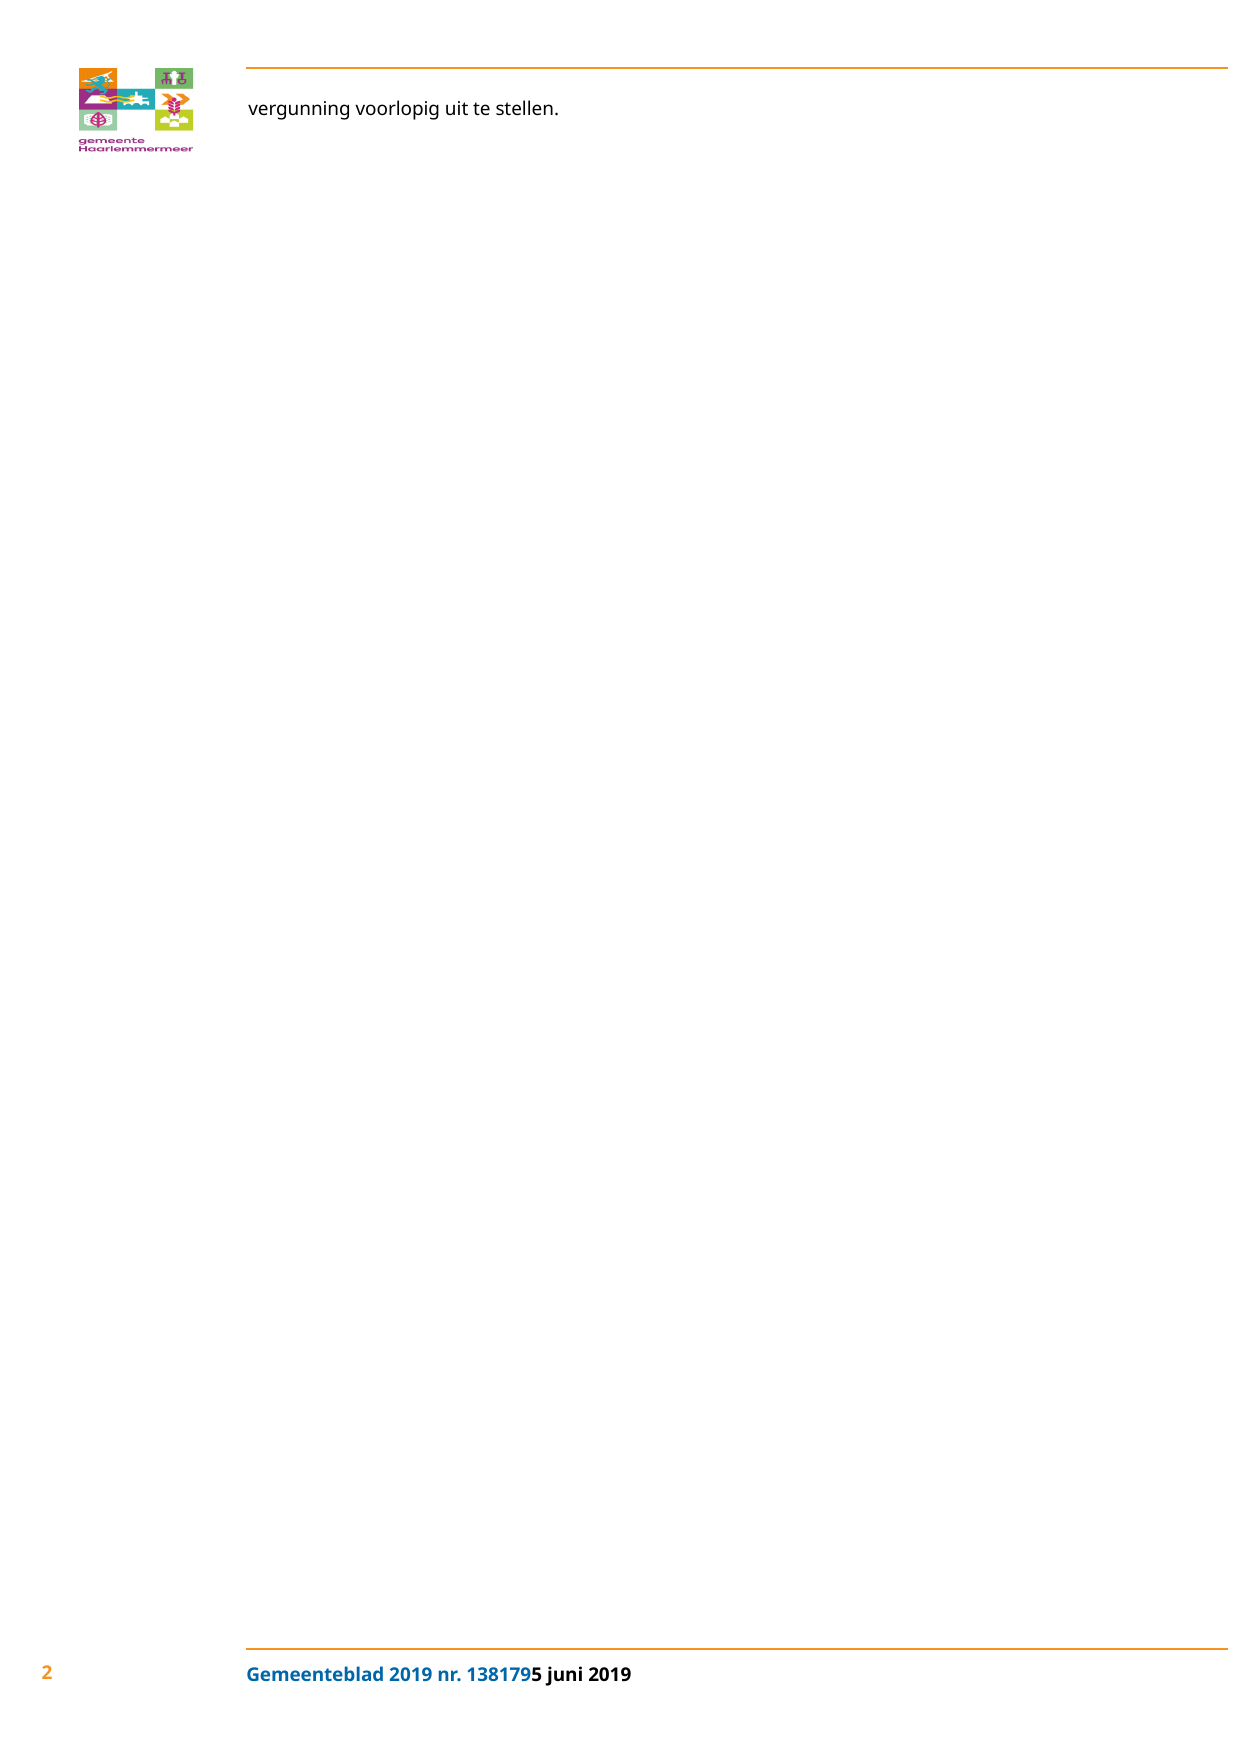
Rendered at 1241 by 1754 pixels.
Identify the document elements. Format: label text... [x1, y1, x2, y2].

text vergunning voorlopig uit te stellen. [248, 95, 1152, 121]
picture [41, 47, 231, 172]
